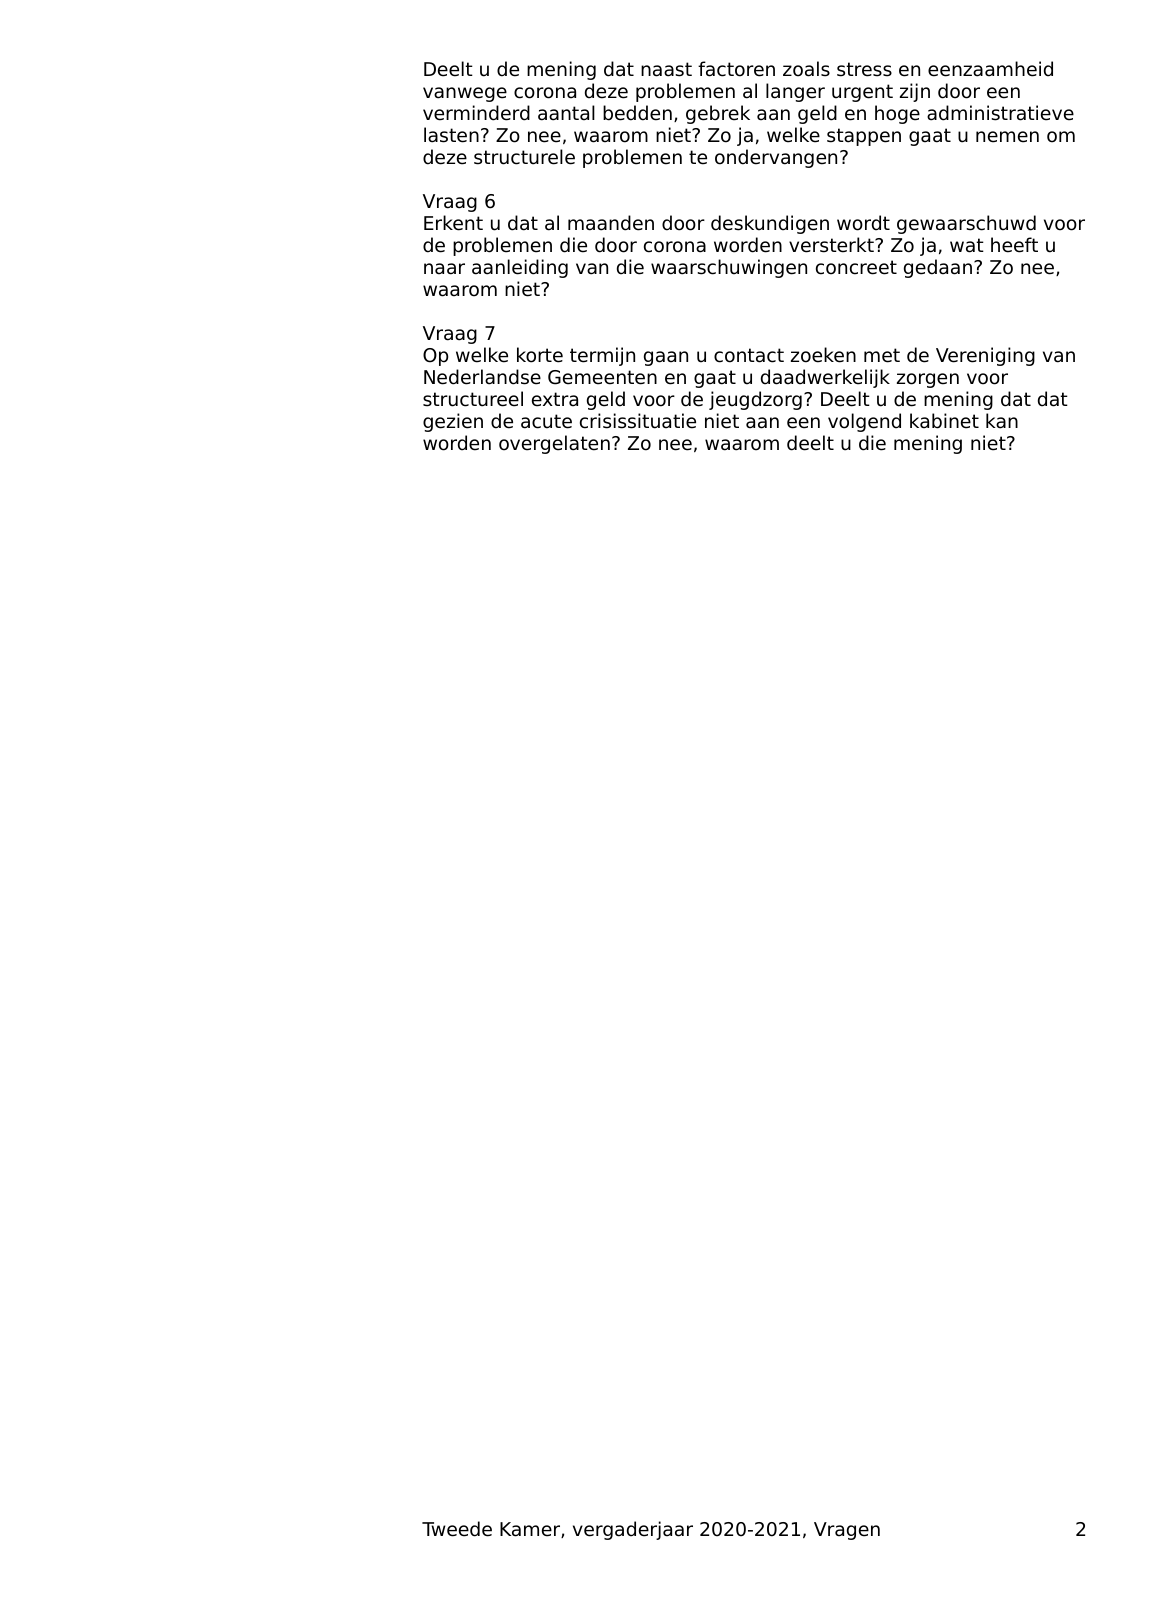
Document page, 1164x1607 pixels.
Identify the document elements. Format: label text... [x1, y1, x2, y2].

text Vraag 7 [422, 323, 1087, 345]
text Vraag 6 [422, 191, 1087, 213]
text Deelt u de mening dat naast factoren zoals stress en eenzaamheid vanwege corona deze problemen al langer urgent zijn door een verminderd aantal bedden, gebrek aan geld en hoge administratieve lasten? Zo nee, waarom niet? Zo ja, welke stappen gaat u nemen om deze structurele problemen te ondervangen? [422, 59, 1087, 169]
text Op welke korte termijn gaan u contact zoeken met de Vereniging van Nederlandse Gemeenten en gaat u daadwerkelijk zorgen voor structureel extra geld voor de jeugdzorg? Deelt u de mening dat dat gezien de acute crisissituatie niet aan een volgend kabinet kan worden overgelaten? Zo nee, waarom deelt u die mening niet? [422, 345, 1087, 455]
text Erkent u dat al maanden door deskundigen wordt gewaarschuwd voor de problemen die door corona worden versterkt? Zo ja, wat heeft u naar aanleiding van die waarschuwingen concreet gedaan? Zo nee, waarom niet? [422, 213, 1087, 301]
